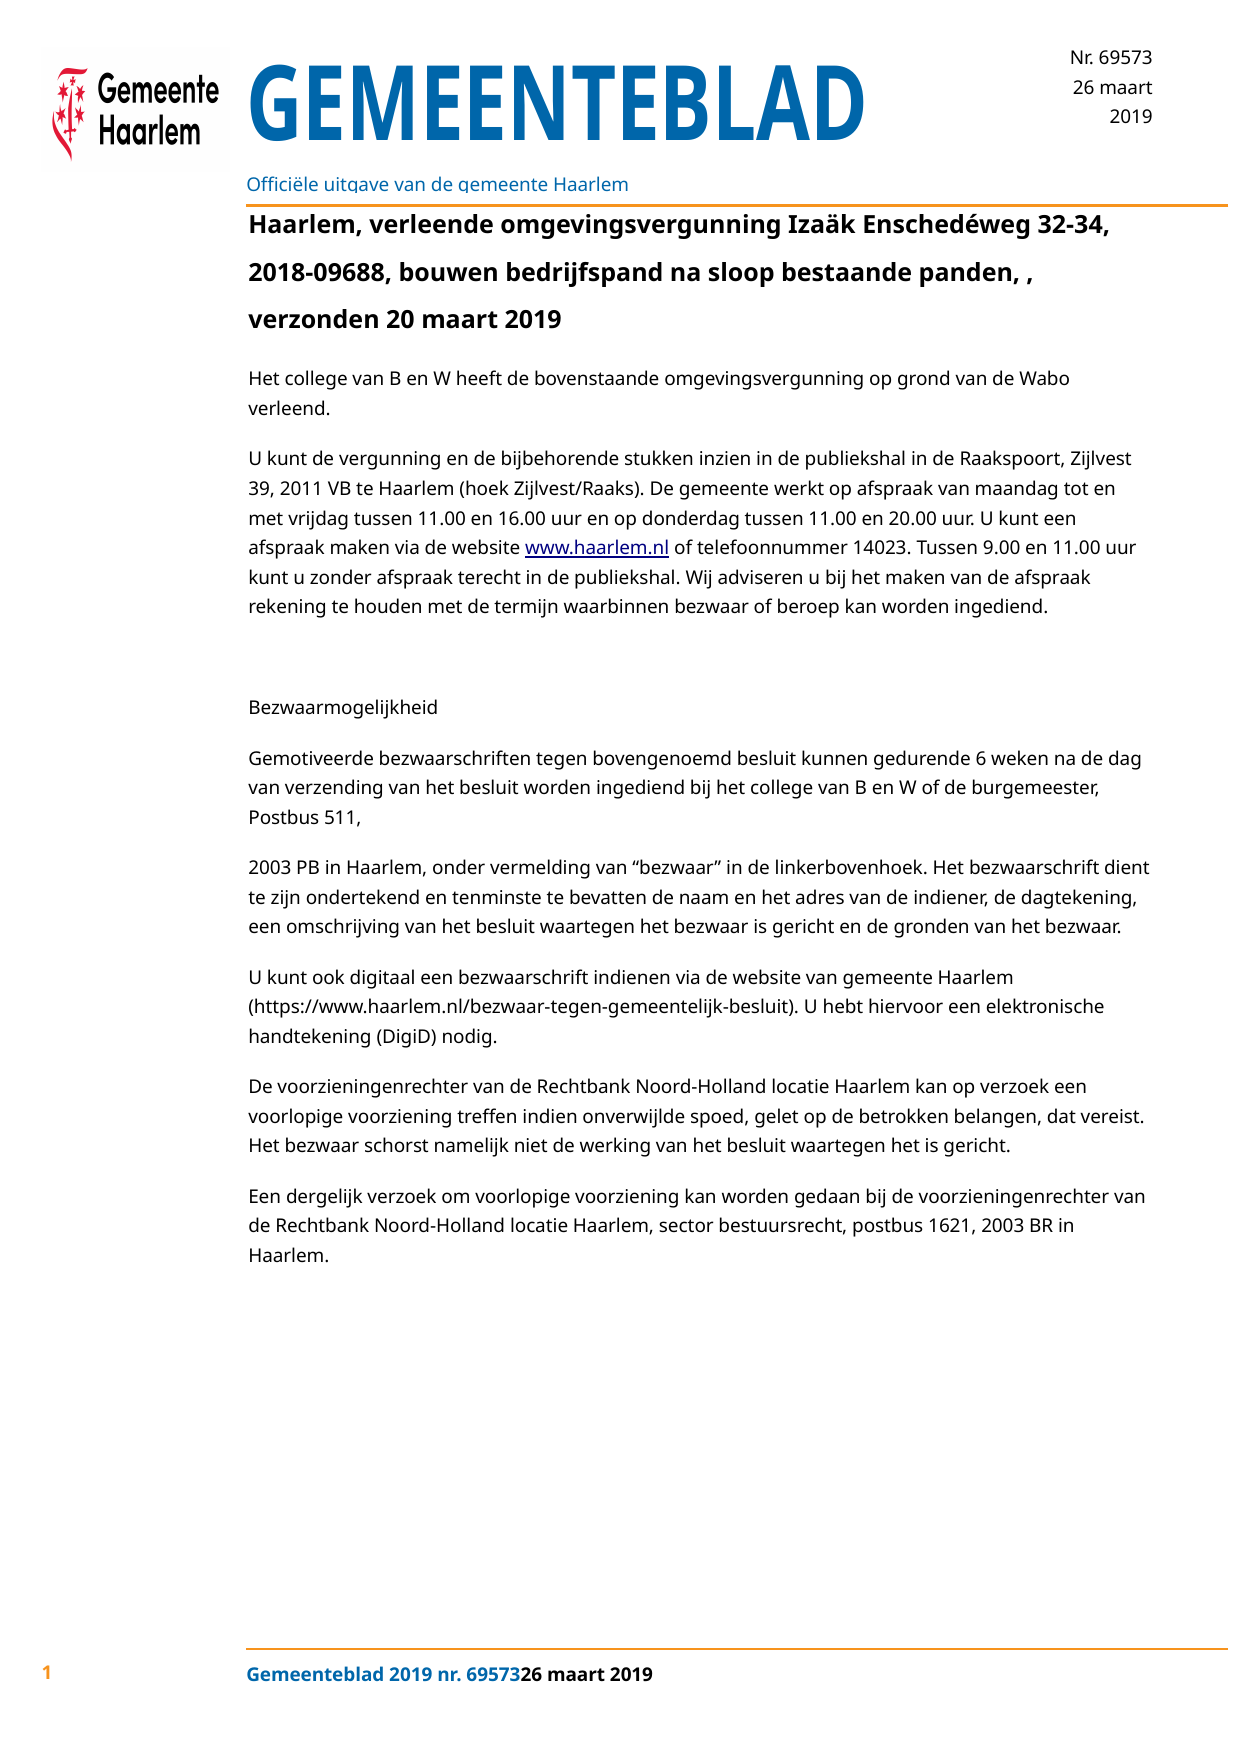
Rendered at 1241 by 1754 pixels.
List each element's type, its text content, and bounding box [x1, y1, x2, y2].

text Bezwaarmogelijkheid [248, 694, 1152, 720]
text De voorzieningenrechter van de Rechtbank Noord-Holland locatie Haarlem kan op verzoek een voorlopige voorziening treffen indien onverwijlde spoed, gelet op de betrokken belangen, dat vereist. Het bezwaar schorst namelijk niet de werking van het besluit waartegen het is gericht. [248, 1073, 1152, 1158]
picture [41, 47, 231, 172]
text Haarlem, verleende omgevingsvergunning Izaäk Enschedéweg 32-34, 2018-09688, bouwen bedrijfspand na sloop bestaande panden, , verzonden 20 maart 2019 [248, 207, 1152, 336]
text U kunt ook digitaal een bezwaarschrift indienen via de website van gemeente Haarlem (https://www.haarlem.nl/bezwaar-tegen-gemeentelijk-besluit). U hebt hiervoor een elektronische handtekening (DigiD) nodig. [248, 964, 1152, 1049]
text U kunt de vergunning en de bijbehorende stukken inzien in de publiekshal in de Raakspoort, Zijlvest 39, 2011 VB te Haarlem (hoek Zijlvest/Raaks). De gemeente werkt op afspraak van maandag tot en met vrijdag tussen 11.00 en 16.00 uur en op donderdag tussen 11.00 en 20.00 uur. U kunt een afspraak maken via de website www.haarlem.nl of telefoonnummer 14023. Tussen 9.00 en 11.00 uur kunt u zonder afspraak terecht in de publiekshal. Wij adviseren u bij het maken van de afspraak rekening te houden met de termijn waarbinnen bezwaar of beroep kan worden ingediend. [248, 446, 1152, 619]
text 2003 PB in Haarlem, onder vermelding van “bezwaar” in de linkerbovenhoek. Het bezwaarschrift dient te zijn ondertekend en tenminste te bevatten de naam en het adres van de indiener, de dagtekening, een omschrijving van het besluit waartegen het bezwaar is gericht en de gronden van het bezwaar. [248, 854, 1152, 939]
text Gemotiveerde bezwaarschriften tegen bovengenoemd besluit kunnen gedurende 6 weken na de dag van verzending van het besluit worden ingediend bij het college van B en W of de burgemeester, Postbus 511, [248, 745, 1152, 829]
text Een dergelijk verzoek om voorlopige voorziening kan worden gedaan bij de voorzieningenrechter van de Rechtbank Noord-Holland locatie Haarlem, sector bestuursrecht, postbus 1621, 2003 BR in Haarlem. [248, 1183, 1152, 1268]
text Het college van B en W heeft de bovenstaande omgevingsvergunning op grond van de Wabo verleend. [248, 366, 1152, 421]
